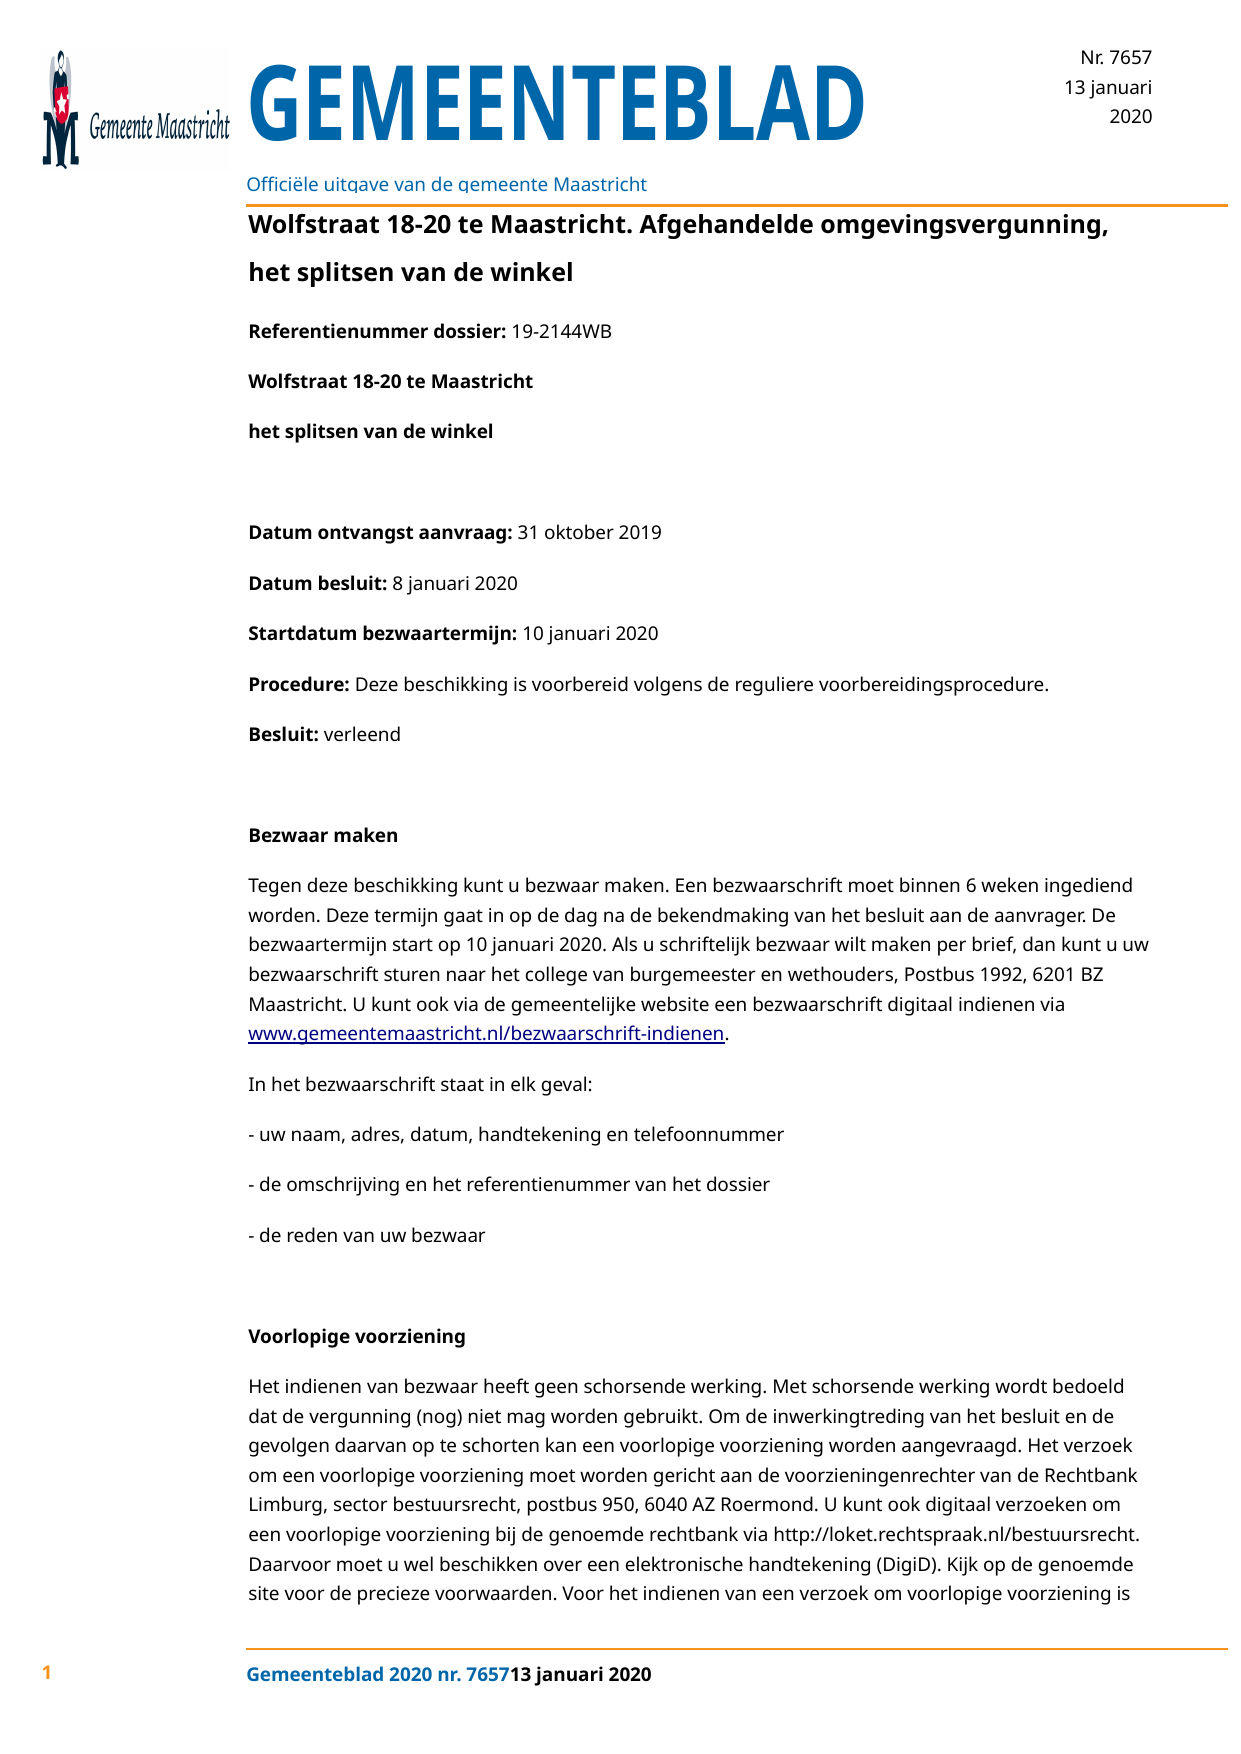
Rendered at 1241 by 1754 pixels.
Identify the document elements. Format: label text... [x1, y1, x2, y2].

text Bezwaar maken [248, 822, 1152, 848]
text Voorlopige voorziening [248, 1323, 1152, 1349]
text Procedure: Deze beschikking is voorbereid volgens de reguliere voorbereidingsprocedure. [248, 671, 1152, 697]
text Het indienen van bezwaar heeft geen schorsende werking. Met schorsende werking wordt bedoeld dat de vergunning (nog) niet mag worden gebruikt. Om de inwerkingtreding van het besluit en de gevolgen daarvan op te schorten kan een voorlopige voorziening worden aangevraagd. Het verzoek om een voorlopige voorziening moet worden gericht aan de voorzieningenrechter van de Rechtbank Limburg, sector bestuursrecht, postbus 950, 6040 AZ Roermond. U kunt ook digitaal verzoeken om een voorlopige voorziening bij de genoemde rechtbank via http://loket.rechtspraak.nl/bestuursrecht. Daarvoor moet u wel beschikken over een elektronische handtekening (DigiD). Kijk op de genoemde site voor de precieze voorwaarden. Voor het indienen van een verzoek om voorlopige voorziening is [248, 1373, 1152, 1606]
text - de omschrijving en het referentienummer van het dossier [248, 1172, 1152, 1197]
picture [41, 47, 231, 172]
text - uw naam, adres, datum, handtekening en telefoonnummer [248, 1121, 1152, 1147]
text het splitsen van de winkel [248, 419, 1152, 444]
text Wolfstraat 18-20 te Maastricht [248, 368, 1152, 394]
text Tegen deze beschikking kunt u bezwaar maken. Een bezwaarschrift moet binnen 6 weken ingediend worden. Deze termijn gaat in op de dag na de bekendmaking van het besluit aan de aanvrager. De bezwaartermijn start op 10 januari 2020. Als u schriftelijk bezwaar wilt maken per brief, dan kunt u uw bezwaarschrift sturen naar het college van burgemeester en wethouders, Postbus 1992, 6201 BZ Maastricht. U kunt ook via de gemeentelijke website een bezwaarschrift digitaal indienen via www.gemeentemaastricht.nl/bezwaarschrift-indienen. [248, 872, 1152, 1046]
text In het bezwaarschrift staat in elk geval: [248, 1071, 1152, 1097]
text Besluit: verleend [248, 721, 1152, 747]
text Referentienummer dossier: 19-2144WB [248, 318, 1152, 344]
text - de reden van uw bezwaar [248, 1222, 1152, 1248]
text Wolfstraat 18-20 te Maastricht. Afgehandelde omgevingsvergunning, het splitsen van de winkel [248, 207, 1152, 288]
text Startdatum bezwaartermijn: 10 januari 2020 [248, 620, 1152, 646]
text Datum ontvangst aanvraag: 31 oktober 2019 [248, 519, 1152, 545]
text Datum besluit: 8 januari 2020 [248, 570, 1152, 596]
